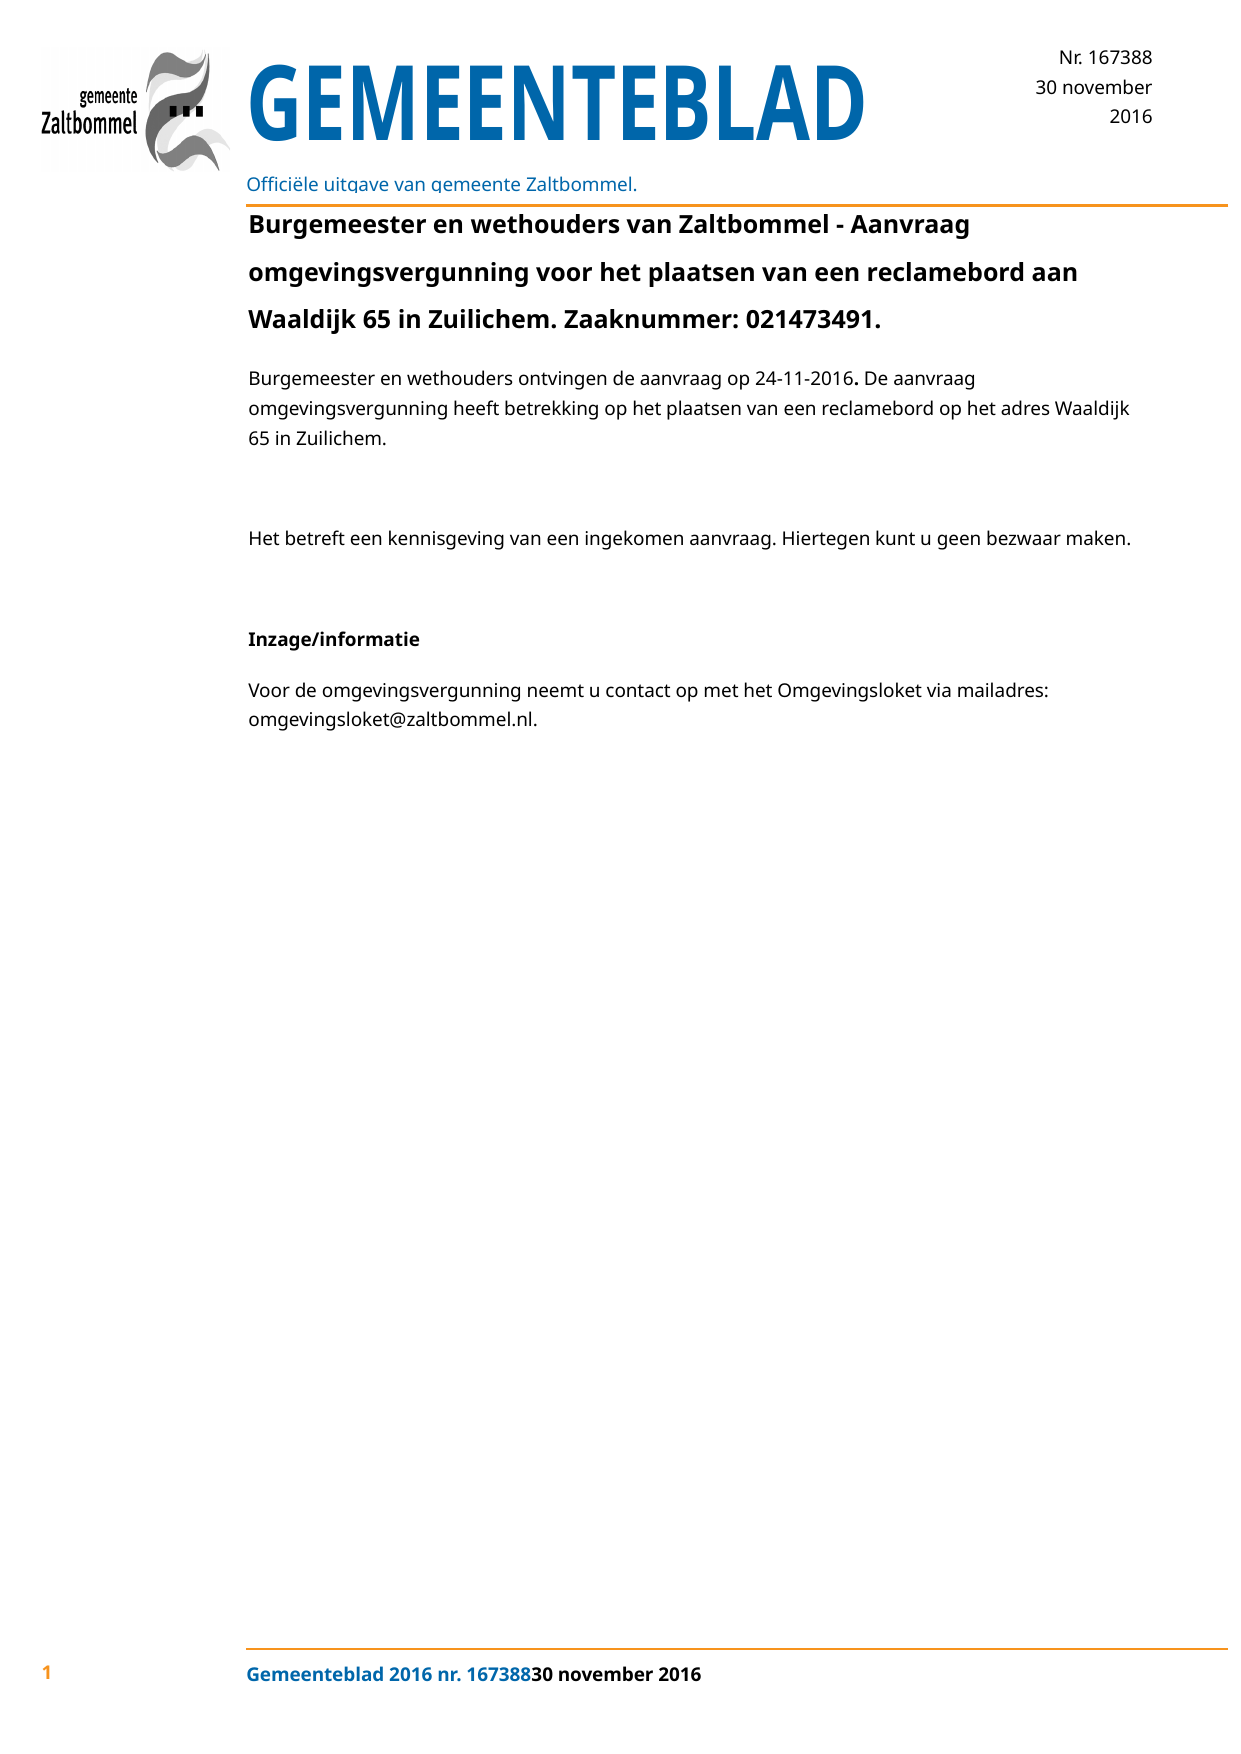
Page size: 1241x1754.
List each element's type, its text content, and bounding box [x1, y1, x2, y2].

picture [41, 47, 231, 172]
text Voor de omgevingsvergunning neemt u contact op met het Omgevingsloket via mailadres: omgevingsloket@zaltbommel.nl. [248, 677, 1152, 732]
text Burgemeester en wethouders ontvingen de aanvraag op 24-11-2016. De aanvraag omgevingsvergunning heeft betrekking op het plaatsen van een reclamebord op het adres Waaldijk 65 in Zuilichem. [248, 366, 1152, 450]
text Inzage/informatie [248, 626, 1152, 652]
text Het betreft een kennisgeving van een ingekomen aanvraag. Hiertegen kunt u geen bezwaar maken. [248, 526, 1152, 551]
text Burgemeester en wethouders van Zaltbommel - Aanvraag omgevingsvergunning voor het plaatsen van een reclamebord aan Waaldijk 65 in Zuilichem. Zaaknummer: 021473491. [248, 207, 1152, 336]
